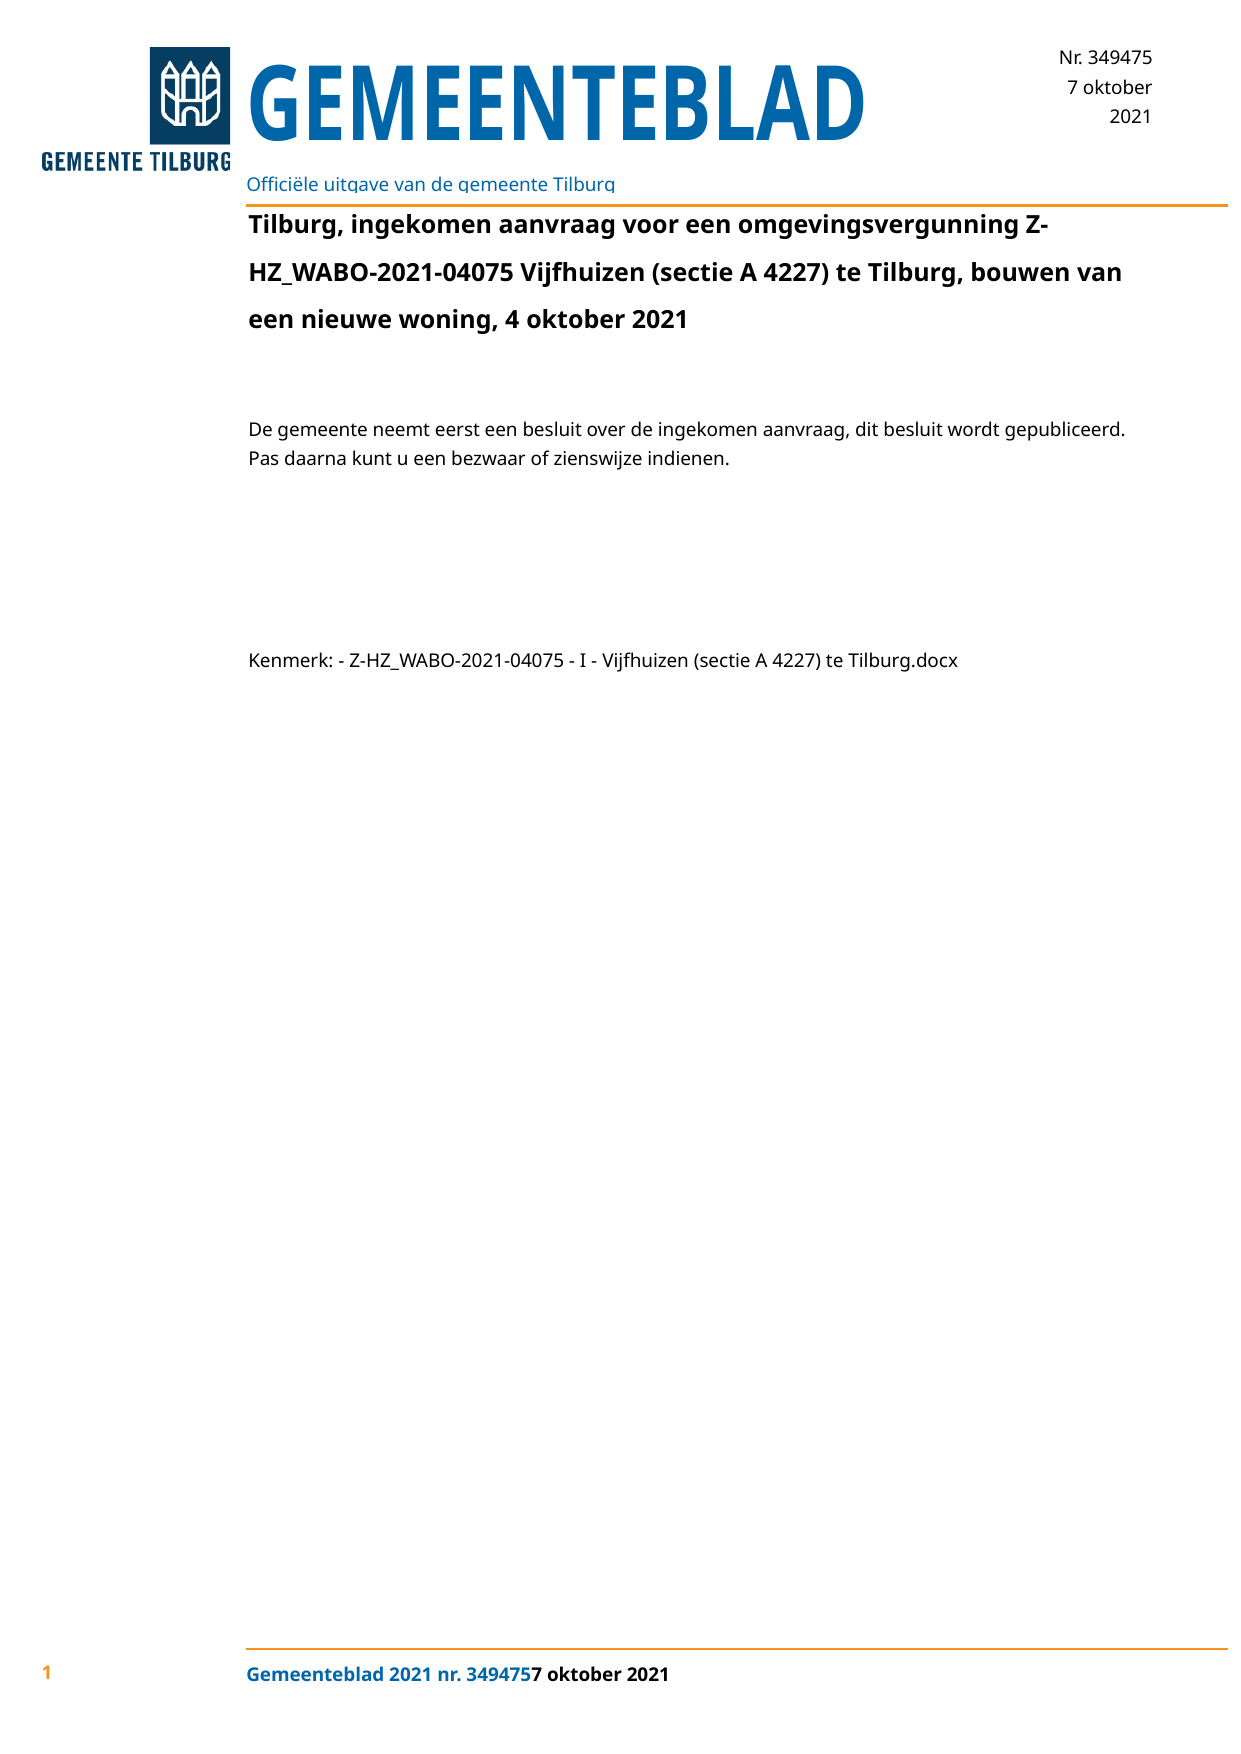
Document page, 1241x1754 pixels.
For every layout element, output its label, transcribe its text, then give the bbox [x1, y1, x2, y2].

text De gemeente neemt eerst een besluit over de ingekomen aanvraag, dit besluit wordt gepubliceerd. Pas daarna kunt u een bezwaar of zienswijze indienen. [248, 416, 1152, 471]
text Kenmerk: - Z-HZ_WABO-2021-04075 - I - Vijfhuizen (sectie A 4227) te Tilburg.docx [248, 647, 1152, 673]
text Tilburg, ingekomen aanvraag voor een omgevingsvergunning Z-HZ_WABO-2021-04075 Vijfhuizen (sectie A 4227) te Tilburg, bouwen van een nieuwe woning, 4 oktober 2021 [248, 207, 1152, 336]
picture [41, 47, 231, 172]
